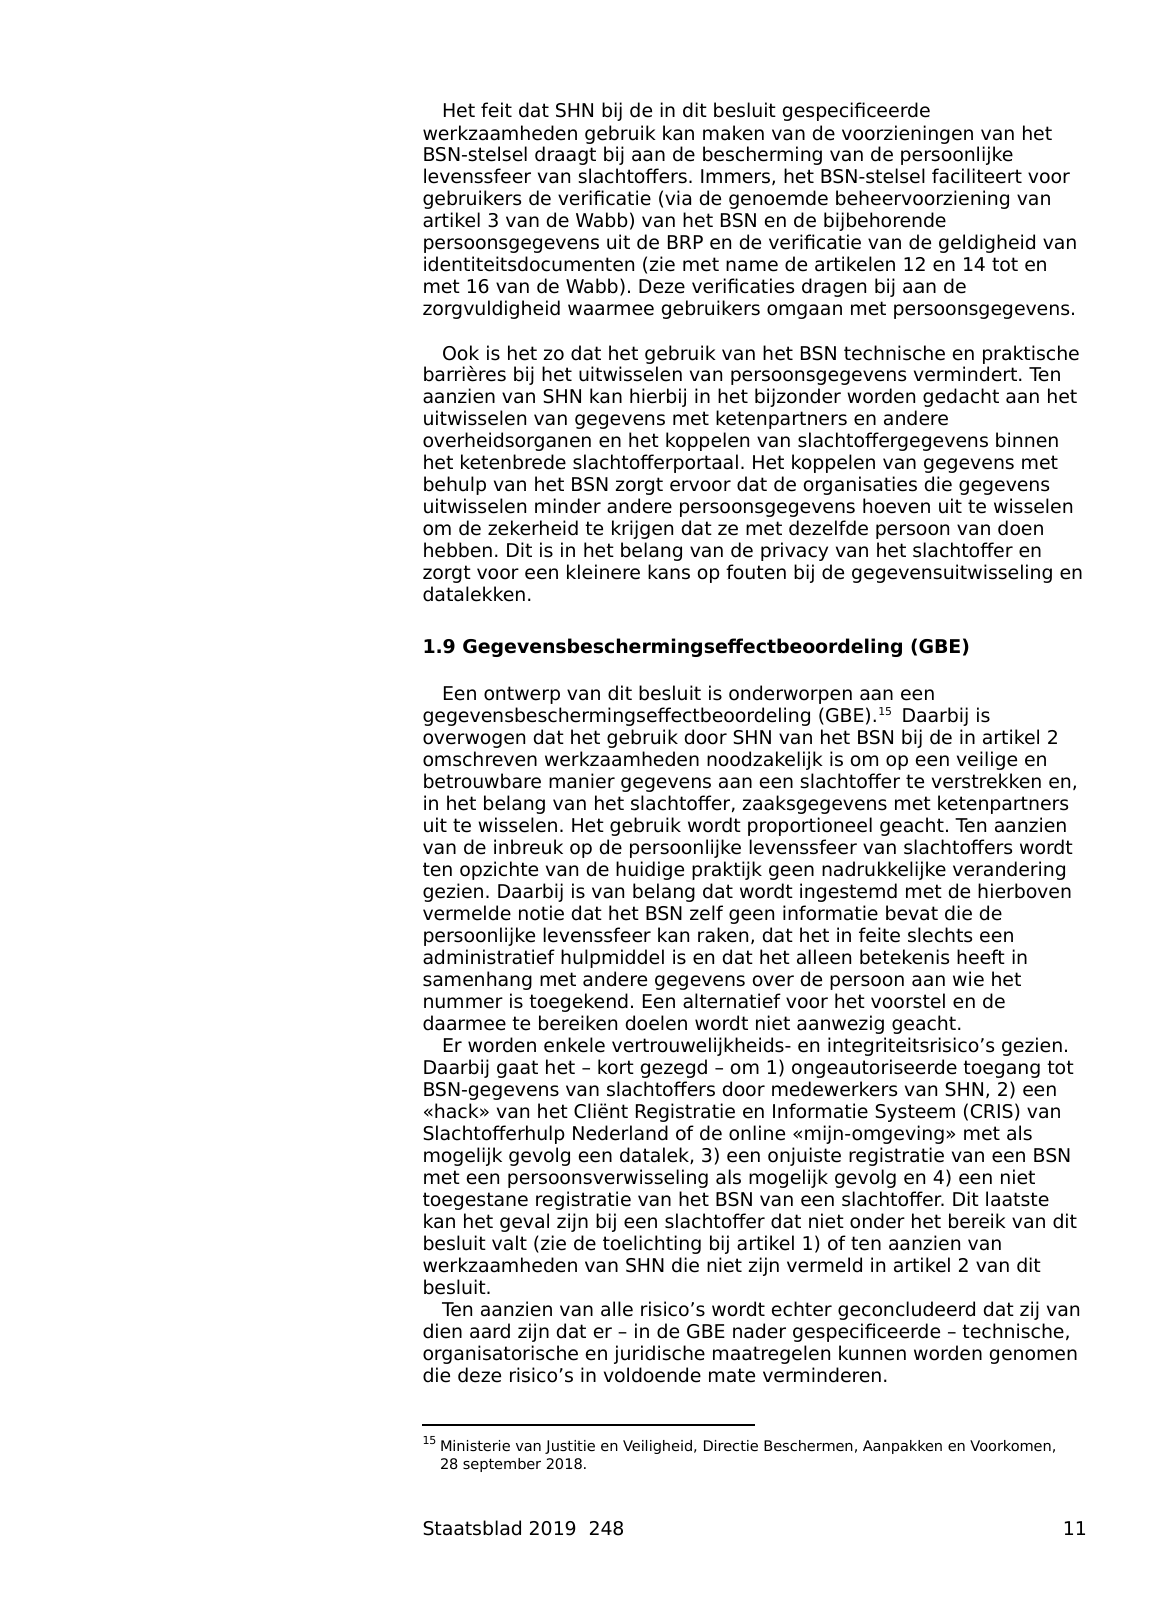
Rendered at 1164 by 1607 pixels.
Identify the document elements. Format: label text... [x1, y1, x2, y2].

subtitle 1.9 Gegevensbeschermingseffectbeoordeling (GBE) [422, 636, 1087, 658]
text Ten aanzien van alle risico’s wordt echter geconcludeerd dat zij van dien aard zijn dat er – in de GBE nader gespecificeerde – technische, organisatorische en juridische maatregelen kunnen worden genomen die deze risico’s in voldoende mate verminderen. [422, 1298, 1087, 1386]
text Een ontwerp van dit besluit is onderworpen aan een gegevensbeschermingseffectbeoordeling (GBE). Daarbij is overwogen dat het gebruik door SHN van het BSN bij de in artikel 2 omschreven werkzaamheden noodzakelijk is om op een veilige en betrouwbare manier gegevens aan een slachtoffer te verstrekken en, in het belang van het slachtoffer, zaaksgegevens met ketenpartners uit te wisselen. Het gebruik wordt proportioneel geacht. Ten aanzien van de inbreuk op de persoonlijke levenssfeer van slachtoffers wordt ten opzichte van de huidige praktijk geen nadrukkelijke verandering gezien. Daarbij is van belang dat wordt ingestemd met de hierboven vermelde notie dat het BSN zelf geen informatie bevat die de persoonlijke levenssfeer kan raken, dat het in feite slechts een administratief hulpmiddel is en dat het alleen betekenis heeft in samenhang met andere gegevens over de persoon aan wie het nummer is toegekend. Een alternatief voor het voorstel en de daarmee te bereiken doelen wordt niet aanwezig geacht. [422, 683, 1087, 1035]
text Er worden enkele vertrouwelijkheids- en integriteitsrisico’s gezien. Daarbij gaat het – kort gezegd – om 1) ongeautoriseerde toegang tot BSN-gegevens van slachtoffers door medewerkers van SHN, 2) een «hack» van het Cliënt Registratie en Informatie Systeem (CRIS) van Slachtofferhulp Nederland of de online «mijn-omgeving» met als mogelijk gevolg een datalek, 3) een onjuiste registratie van een BSN met een persoonsverwisseling als mogelijk gevolg en 4) een niet toegestane registratie van het BSN van een slachtoffer. Dit laatste kan het geval zijn bij een slachtoffer dat niet onder het bereik van dit besluit valt (zie de toelichting bij artikel 1) of ten aanzien van werkzaamheden van SHN die niet zijn vermeld in artikel 2 van dit besluit. [422, 1035, 1087, 1298]
text Het feit dat SHN bij de in dit besluit gespecificeerde werkzaamheden gebruik kan maken van de voorzieningen van het BSN-stelsel draagt bij aan de bescherming van de persoonlijke levenssfeer van slachtoffers. Immers, het BSN-stelsel faciliteert voor gebruikers de verificatie (via de genoemde beheervoorziening van artikel 3 van de Wabb) van het BSN en de bijbehorende persoonsgegevens uit de BRP en de verificatie van de geldigheid van identiteitsdocumenten (zie met name de artikelen 12 en 14 tot en met 16 van de Wabb). Deze verificaties dragen bij aan de zorgvuldigheid waarmee gebruikers omgaan met persoonsgegevens. [422, 100, 1087, 320]
text Ook is het zo dat het gebruik van het BSN technische en praktische barrières bij het uitwisselen van persoonsgegevens vermindert. Ten aanzien van SHN kan hierbij in het bijzonder worden gedacht aan het uitwisselen van gegevens met ketenpartners en andere overheidsorganen en het koppelen van slachtoffergegevens binnen het ketenbrede slachtofferportaal. Het koppelen van gegevens met behulp van het BSN zorgt ervoor dat de organisaties die gegevens uitwisselen minder andere persoonsgegevens hoeven uit te wisselen om de zekerheid te krijgen dat ze met dezelfde persoon van doen hebben. Dit is in het belang van de privacy van het slachtoffer en zorgt voor een kleinere kans op fouten bij de gegevensuitwisseling en datalekken. [422, 342, 1087, 606]
text Ministerie van Justitie en Veiligheid, Directie Beschermen, Aanpakken en Voorkomen, 28 september 2018. [422, 1434, 1087, 1473]
